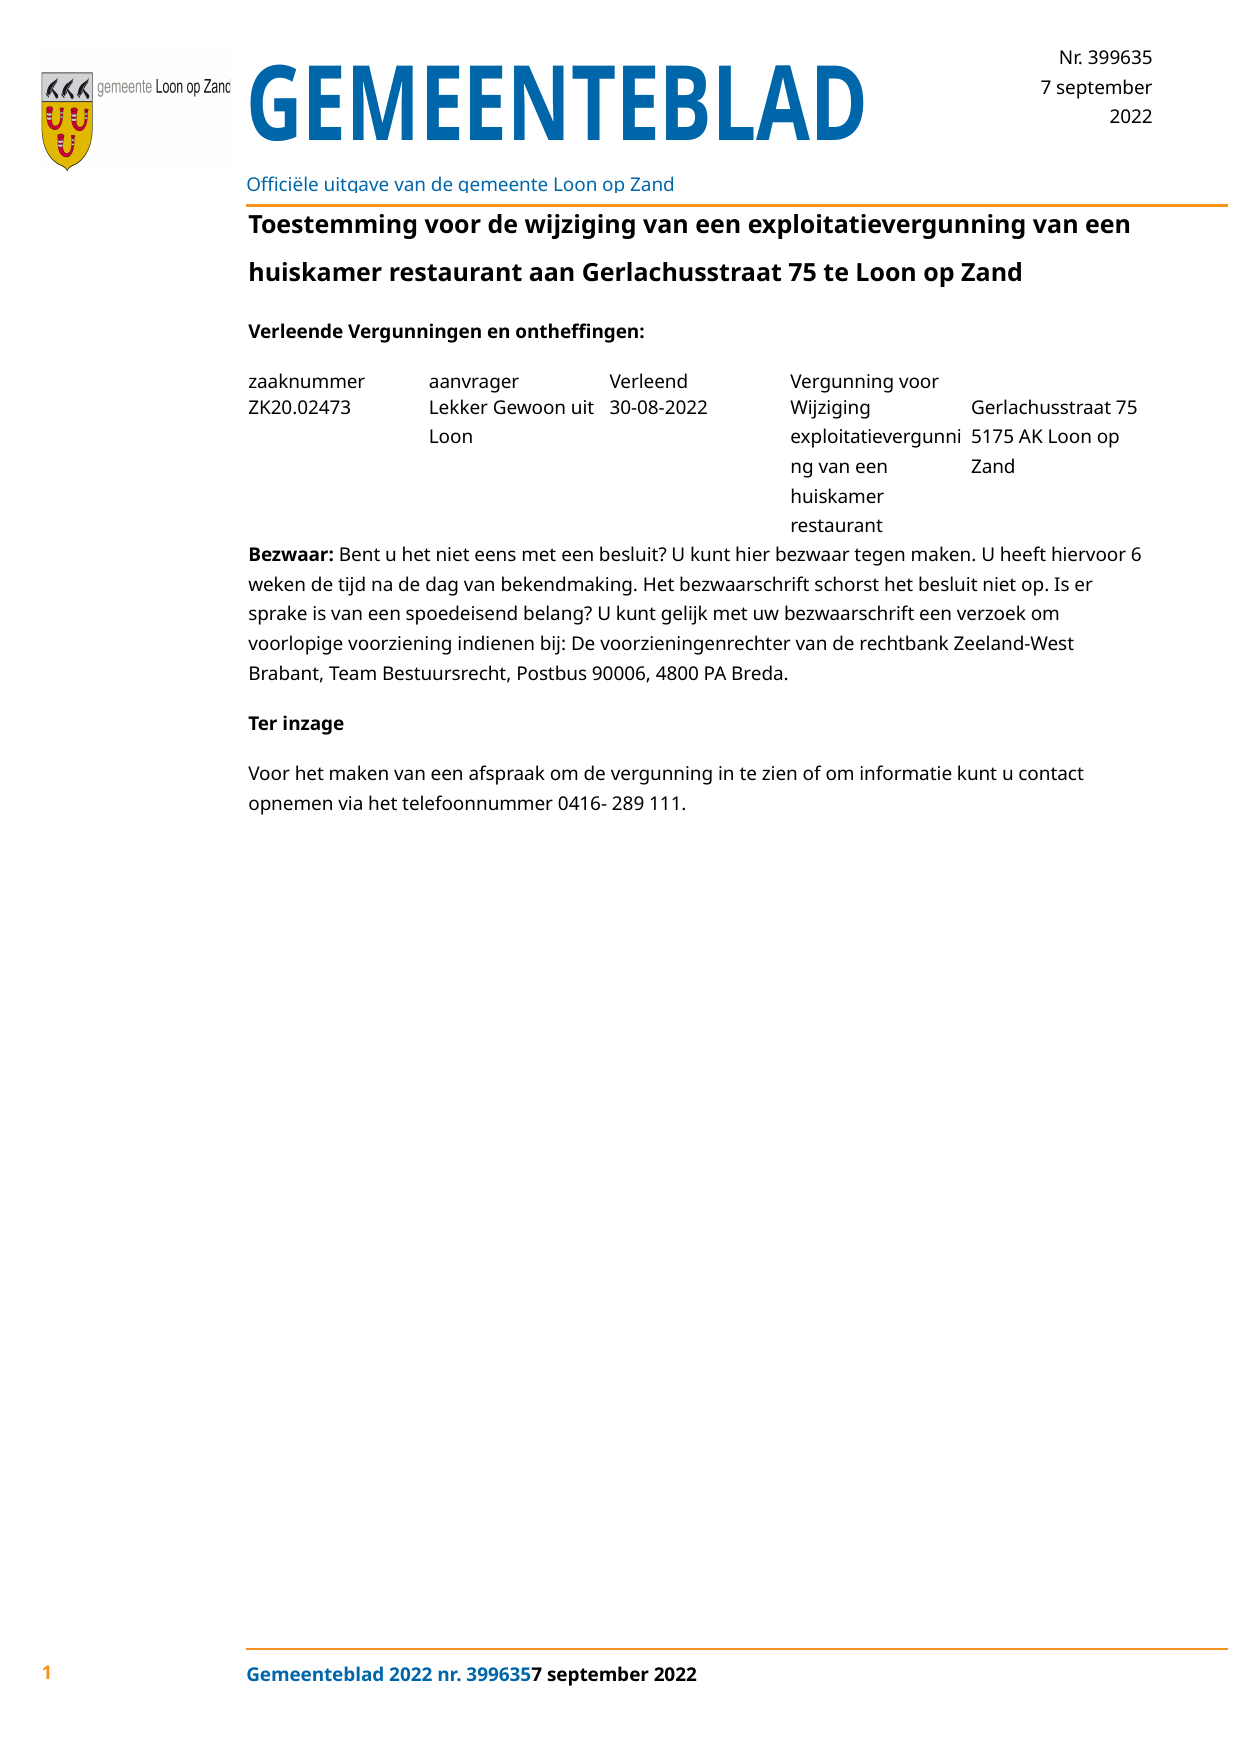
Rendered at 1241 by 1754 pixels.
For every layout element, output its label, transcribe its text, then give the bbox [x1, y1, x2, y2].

table_header Vergunning voor [790, 369, 971, 394]
text Verleende Vergunningen en ontheffingen: [248, 318, 1152, 344]
text Ter inzage [248, 710, 1152, 736]
text Toestemming voor de wijziging van een exploitatievergunning van een huiskamer restaurant aan Gerlachusstraat 75 te Loon op Zand [248, 207, 1152, 288]
table_cell Gerlachusstraat 75 5175 AK Loon op Zand [971, 394, 1152, 538]
table_cell 30-08-2022 [609, 394, 790, 538]
table_header Verleend [609, 369, 790, 394]
table_header aanvrager [429, 369, 609, 394]
table_cell Lekker Gewoon uit Loon [429, 394, 609, 538]
text Voor het maken van een afspraak om de vergunning in te zien of om informatie kunt u contact opnemen via het telefoonnummer 0416- 289 111. [248, 761, 1152, 816]
table_cell Wijziging exploitatievergunning van een huiskamer restaurant [790, 394, 971, 538]
text Bezwaar: Bent u het niet eens met een besluit? U kunt hier bezwaar tegen maken. U heeft hiervoor 6 weken de tijd na de dag van bekendmaking. Het bezwaarschrift schorst het besluit niet op. Is er sprake is van een spoedeisend belang? U kunt gelijk met uw bezwaarschrift een verzoek om voorlopige voorziening indienen bij: De voorzieningenrechter van de rechtbank Zeeland-West Brabant, Team Bestuursrecht, Postbus 90006, 4800 PA Breda. [248, 541, 1152, 686]
picture [41, 47, 231, 172]
table_header [971, 369, 1152, 394]
table_cell ZK20.02473 [248, 394, 429, 538]
table_header zaaknummer [248, 369, 429, 394]
